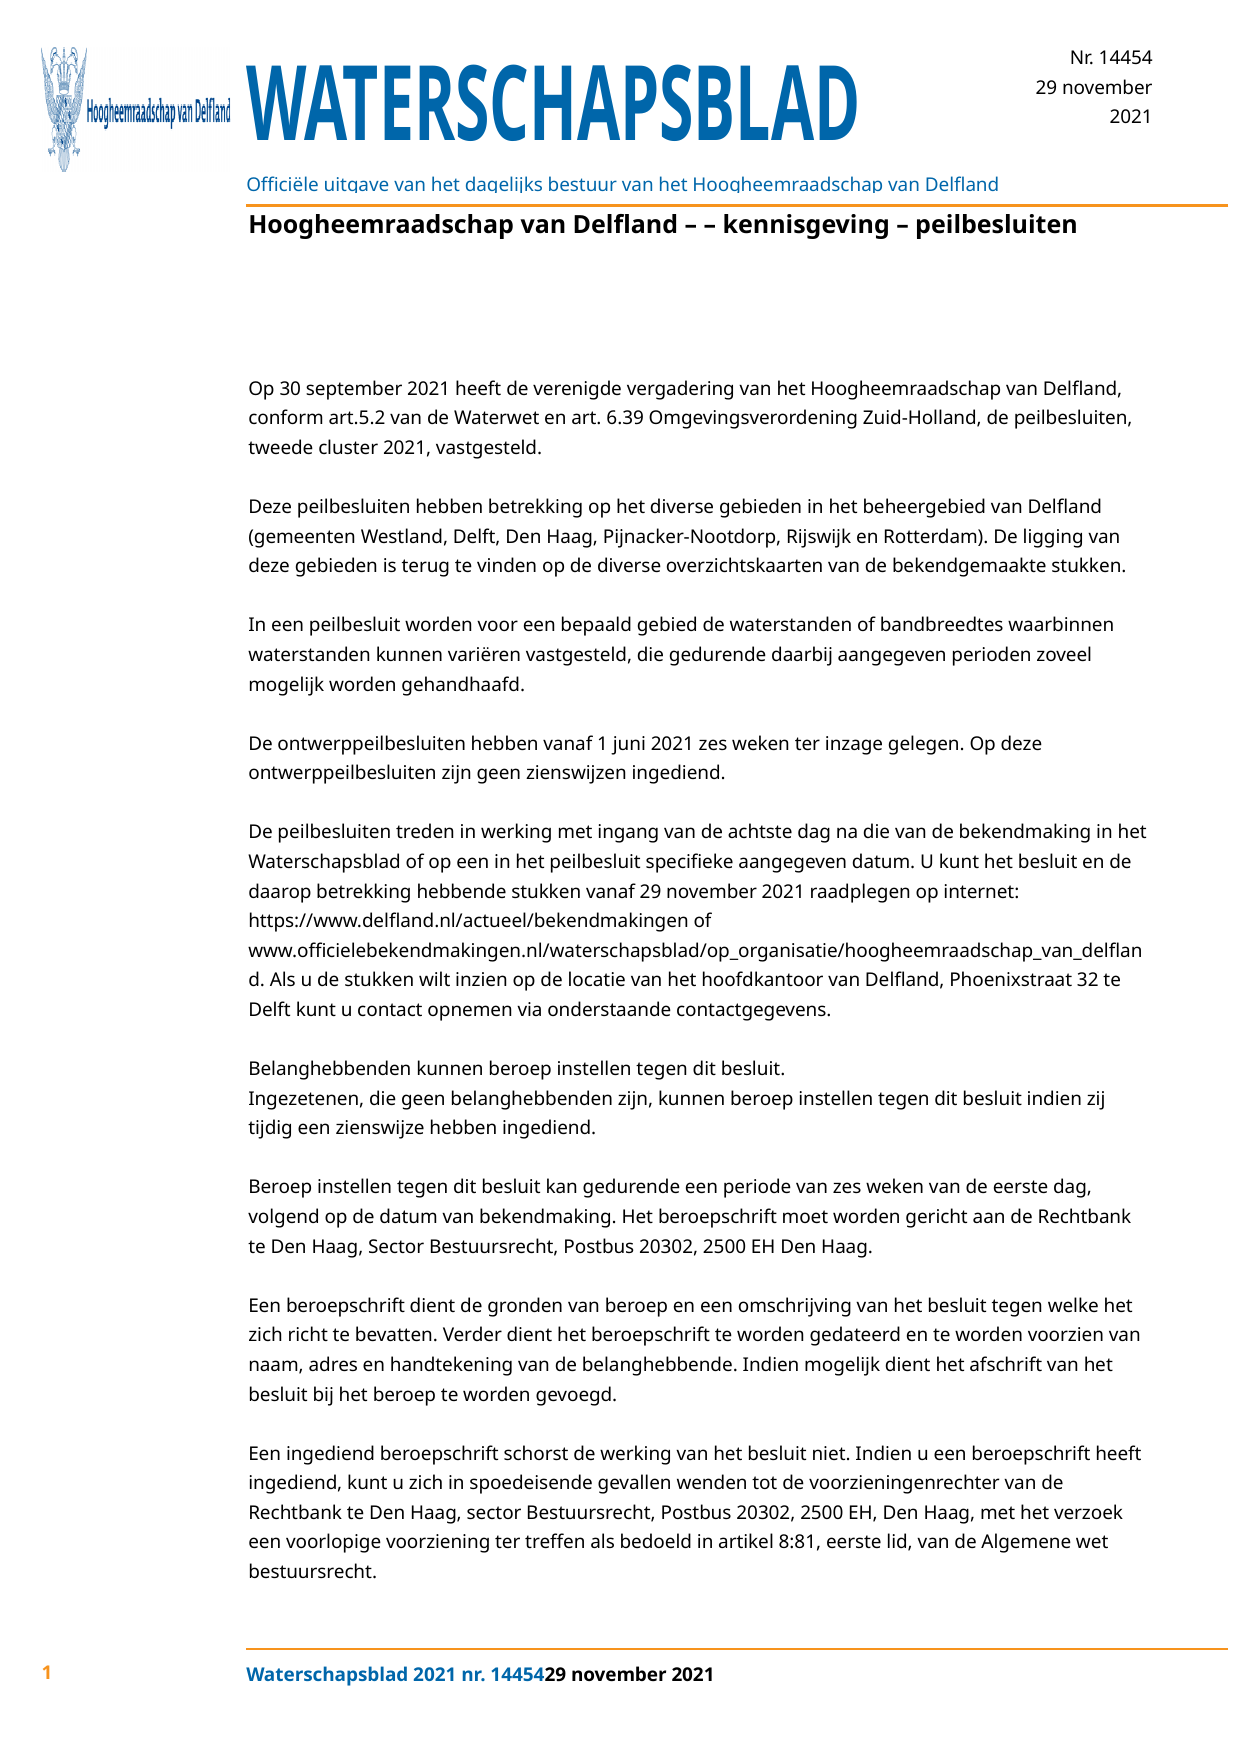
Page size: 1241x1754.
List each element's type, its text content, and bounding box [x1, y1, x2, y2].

text De ontwerppeilbesluiten hebben vanaf 1 juni 2021 zes weken ter inzage gelegen. Op deze ontwerppeilbesluiten zijn geen zienswijzen ingediend. [248, 730, 1152, 785]
text Een beroepschrift dient de gronden van beroep en een omschrijving van het besluit tegen welke het zich richt te bevatten. Verder dient het beroepschrift te worden gedateerd en te worden voorzien van naam, adres en handtekening van de belanghebbende. Indien mogelijk dient het afschrift van het besluit bij het beroep te worden gevoegd. [248, 1292, 1152, 1406]
text Beroep instellen tegen dit besluit kan gedurende een periode van zes weken van de eerste dag, volgend op de datum van bekendmaking. Het beroepschrift moet worden gericht aan de Rechtbank te Den Haag, Sector Bestuursrecht, Postbus 20302, 2500 EH Den Haag. [248, 1174, 1152, 1258]
text Op 30 september 2021 heeft de verenigde vergadering van het Hoogheemraadschap van Delfland, conform art.5.2 van de Waterwet en art. 6.39 Omgevingsverordening Zuid-Holland, de peilbesluiten, tweede cluster 2021, vastgesteld. [248, 375, 1152, 460]
text Ingezetenen, die geen belanghebbenden zijn, kunnen beroep instellen tegen dit besluit indien zij tijdig een zienswijze hebben ingediend. [248, 1085, 1152, 1140]
text Hoogheemraadschap van Delfland – – kennisgeving – peilbesluiten [248, 207, 1152, 241]
text Belanghebbenden kunnen beroep instellen tegen dit besluit. [248, 1055, 1152, 1081]
text Deze peilbesluiten hebben betrekking op het diverse gebieden in het beheergebied van Delfland (gemeenten Westland, Delft, Den Haag, Pijnacker-Nootdorp, Rijswijk en Rotterdam). De ligging van deze gebieden is terug te vinden op de diverse overzichtskaarten van de bekendgemaakte stukken. [248, 493, 1152, 578]
text In een peilbesluit worden voor een bepaald gebied de waterstanden of bandbreedtes waarbinnen waterstanden kunnen variëren vastgesteld, die gedurende daarbij aangegeven perioden zoveel mogelijk worden gehandhaafd. [248, 612, 1152, 696]
text Een ingediend beroepschrift schorst de werking van het besluit niet. Indien u een beroepschrift heeft ingediend, kunt u zich in spoedeisende gevallen wenden tot de voorzieningenrechter van de Rechtbank te Den Haag, sector Bestuursrecht, Postbus 20302, 2500 EH, Den Haag, met het verzoek een voorlopige voorziening ter treffen als bedoeld in artikel 8:81, eerste lid, van de Algemene wet bestuursrecht. [248, 1440, 1152, 1584]
picture [41, 47, 231, 172]
text De peilbesluiten treden in werking met ingang van de achtste dag na die van de bekendmaking in het Waterschapsblad of op een in het peilbesluit specifieke aangegeven datum. U kunt het besluit en de daarop betrekking hebbende stukken vanaf 29 november 2021 raadplegen op internet: https://www.delfland.nl/actueel/bekendmakingen of www.officielebekendmakingen.nl/waterschapsblad/op_organisatie/hoogheemraadschap_van_delfland. Als u de stukken wilt inzien op de locatie van het hoofdkantoor van Delfland, Phoenixstraat 32 te Delft kunt u contact opnemen via onderstaande contactgegevens. [248, 819, 1152, 1022]
